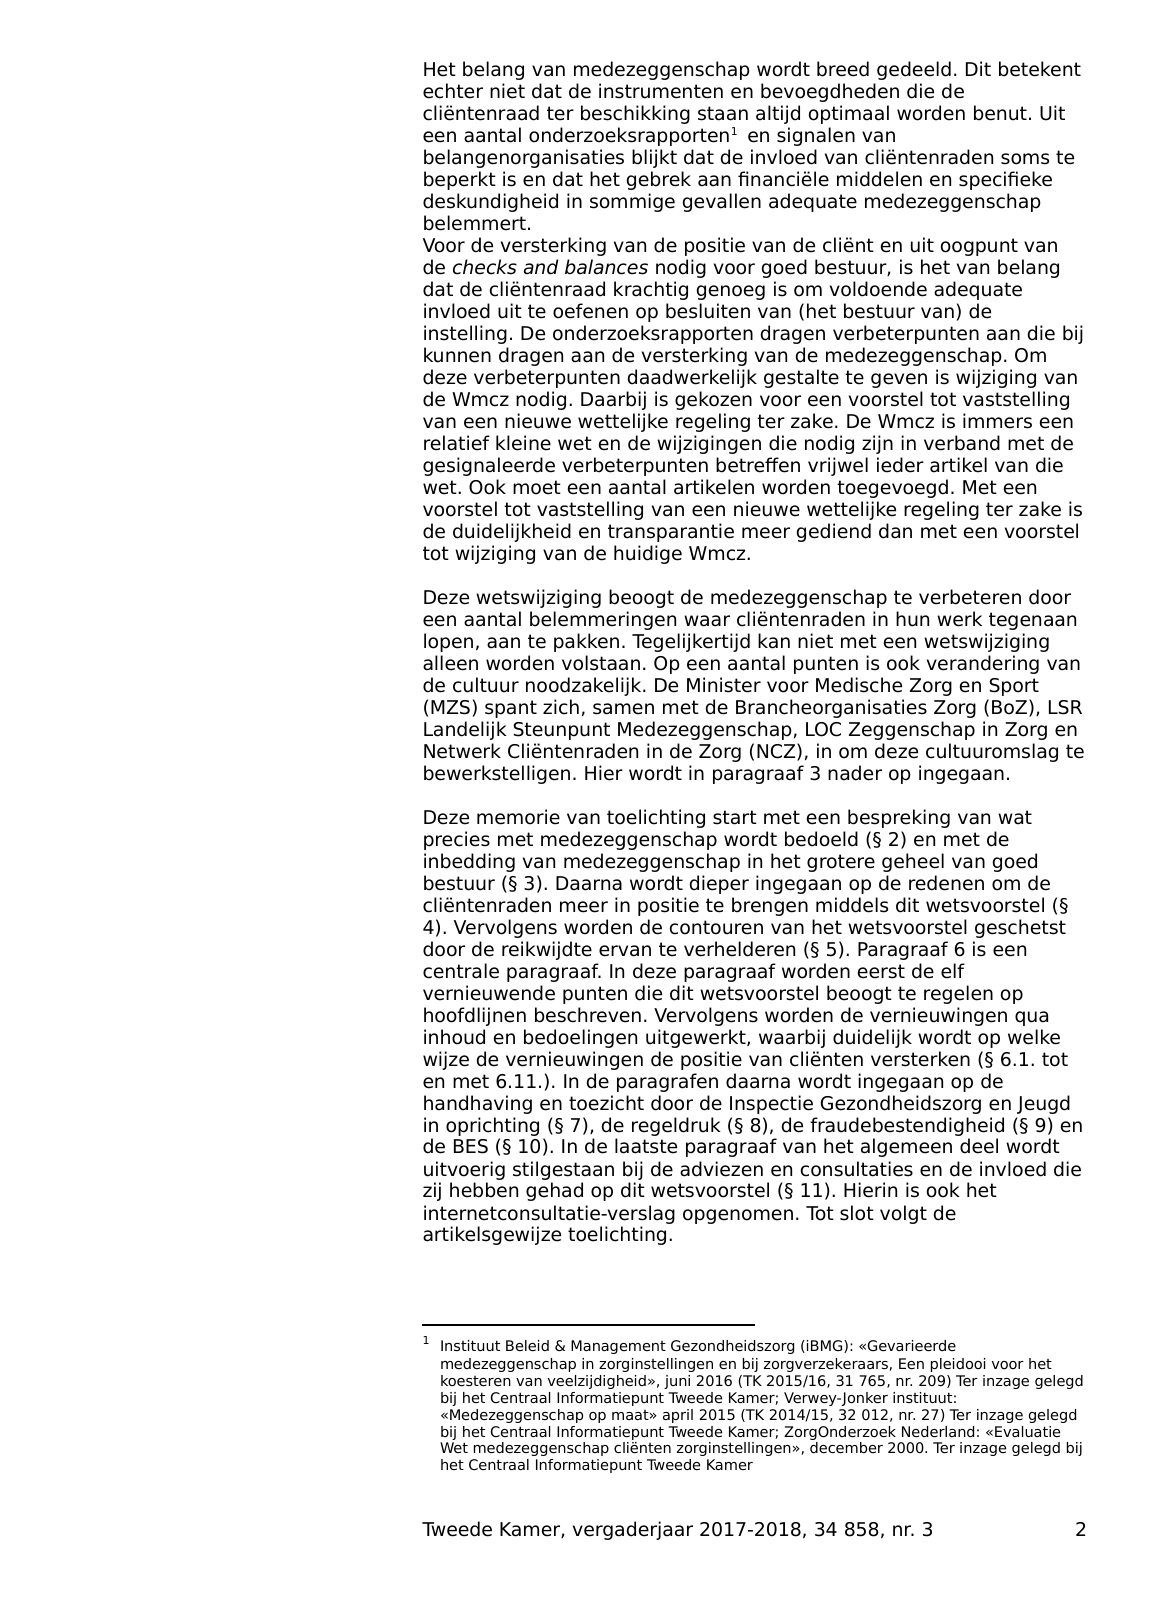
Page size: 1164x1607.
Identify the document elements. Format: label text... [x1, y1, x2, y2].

text Voor de versterking van de positie van de cliënt en uit oogpunt van de checks and balances nodig voor goed bestuur, is het van belang dat de cliëntenraad krachtig genoeg is om voldoende adequate invloed uit te oefenen op besluiten van (het bestuur van) de instelling. De onderzoeksrapporten dragen verbeterpunten aan die bij kunnen dragen aan de versterking van de medezeggenschap. Om deze verbeterpunten daadwerkelijk gestalte te geven is wijziging van de Wmcz nodig. Daarbij is gekozen voor een voorstel tot vaststelling van een nieuwe wettelijke regeling ter zake. De Wmcz is immers een relatief kleine wet en de wijzigingen die nodig zijn in verband met de gesignaleerde verbeterpunten betreffen vrijwel ieder artikel van die wet. Ook moet een aantal artikelen worden toegevoegd. Met een voorstel tot vaststelling van een nieuwe wettelijke regeling ter zake is de duidelijkheid en transparantie meer gediend dan met een voorstel tot wijziging van de huidige Wmcz. [422, 235, 1087, 564]
text Deze memorie van toelichting start met een bespreking van wat precies met medezeggenschap wordt bedoeld (§ 2) en met de inbedding van medezeggenschap in het grotere geheel van goed bestuur (§ 3). Daarna wordt dieper ingegaan op de redenen om de cliëntenraden meer in positie te brengen middels dit wetsvoorstel (§ 4). Vervolgens worden de contouren van het wetsvoorstel geschetst door de reikwijdte ervan te verhelderen (§ 5). Paragraaf 6 is een centrale paragraaf. In deze paragraaf worden eerst de elf vernieuwende punten die dit wetsvoorstel beoogt te regelen op hoofdlijnen beschreven. Vervolgens worden de vernieuwingen qua inhoud en bedoelingen uitgewerkt, waarbij duidelijk wordt op welke wijze de vernieuwingen de positie van cliënten versterken (§ 6.1. tot en met 6.11.). In de paragrafen daarna wordt ingegaan op de handhaving en toezicht door de Inspectie Gezondheidszorg en Jeugd in oprichting (§ 7), de regeldruk (§ 8), de fraudebestendigheid (§ 9) en de BES (§ 10). In de laatste paragraaf van het algemeen deel wordt uitvoerig stilgestaan bij de adviezen en consultaties en de invloed die zij hebben gehad op dit wetsvoorstel (§ 11). Hierin is ook het internetconsultatie-verslag opgenomen. Tot slot volgt de artikelsgewijze toelichting. [422, 807, 1087, 1246]
text Het belang van medezeggenschap wordt breed gedeeld. Dit betekent echter niet dat de instrumenten en bevoegdheden die de cliëntenraad ter beschikking staan altijd optimaal worden benut. Uit een aantal onderzoeksrapporten en signalen van belangenorganisaties blijkt dat de invloed van cliëntenraden soms te beperkt is en dat het gebrek aan financiële middelen en specifieke deskundigheid in sommige gevallen adequate medezeggenschap belemmert. [422, 59, 1087, 235]
text Instituut Beleid & Management Gezondheidszorg (iBMG): «Gevarieerde medezeggenschap in zorginstellingen en bij zorgverzekeraars, Een pleidooi voor het koesteren van veelzijdigheid», juni 2016 (TK 2015/16, 31 765, nr. 209) Ter inzage gelegd bij het Centraal Informatiepunt Tweede Kamer; Verwey-Jonker instituut: «Medezeggenschap op maat» april 2015 (TK 2014/15, 32 012, nr. 27) Ter inzage gelegd bij het Centraal Informatiepunt Tweede Kamer; ZorgOnderzoek Nederland: «Evaluatie Wet medezeggenschap cliënten zorginstellingen», december 2000. Ter inzage gelegd bij het Centraal Informatiepunt Tweede Kamer [422, 1334, 1087, 1474]
text Deze wetswijziging beoogt de medezeggenschap te verbeteren door een aantal belemmeringen waar cliëntenraden in hun werk tegenaan lopen, aan te pakken. Tegelijkertijd kan niet met een wetswijziging alleen worden volstaan. Op een aantal punten is ook verandering van de cultuur noodzakelijk. De Minister voor Medische Zorg en Sport (MZS) spant zich, samen met de Brancheorganisaties Zorg (BoZ), LSR Landelijk Steunpunt Medezeggenschap, LOC Zeggenschap in Zorg en Netwerk Cliëntenraden in de Zorg (NCZ), in om deze cultuuromslag te bewerkstelligen. Hier wordt in paragraaf 3 nader op ingegaan. [422, 587, 1087, 784]
